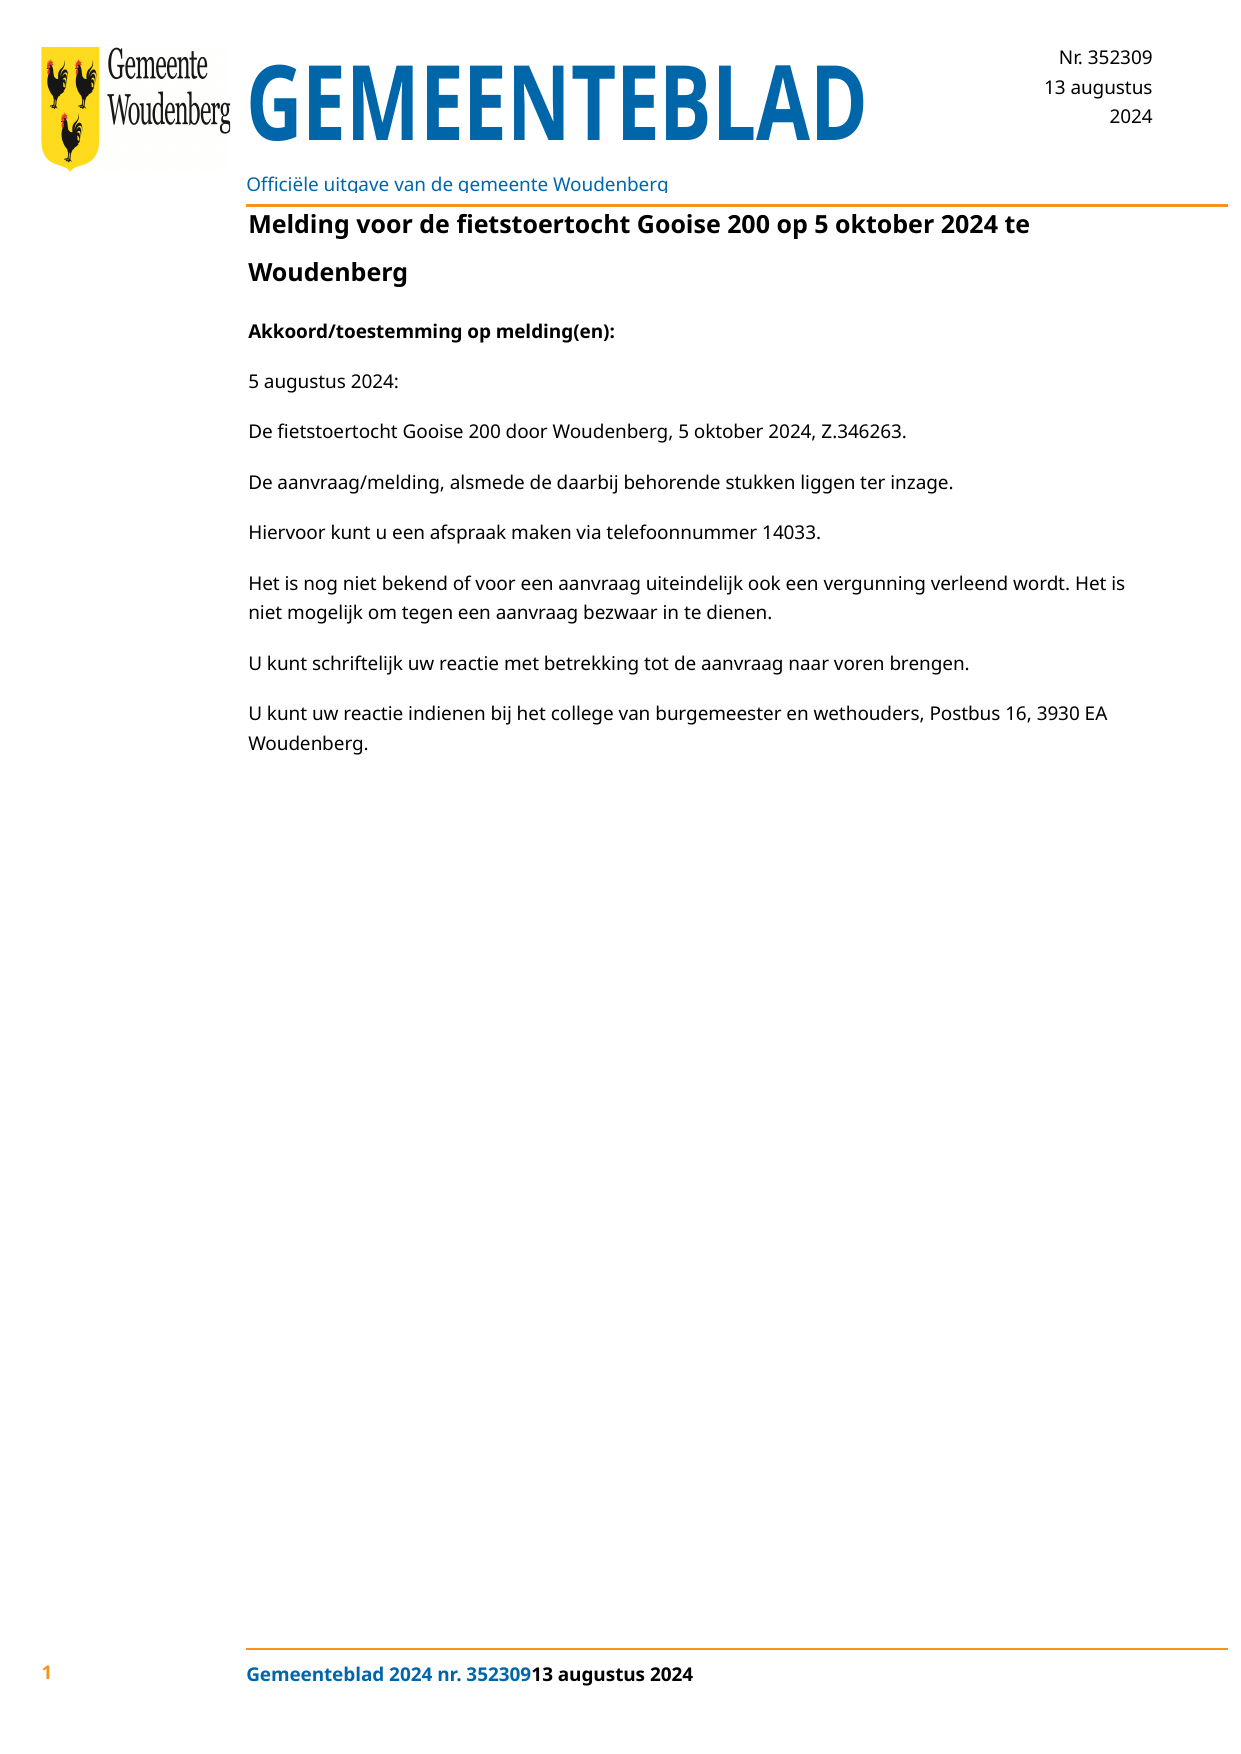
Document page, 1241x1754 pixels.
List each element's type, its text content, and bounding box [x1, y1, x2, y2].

text De aanvraag/melding, alsmede de daarbij behorende stukken liggen ter inzage. [248, 469, 1152, 495]
text Hiervoor kunt u een afspraak maken via telefoonnummer 14033. [248, 519, 1152, 545]
picture [41, 47, 231, 172]
text De fietstoertocht Gooise 200 door Woudenberg, 5 oktober 2024, Z.346263. [248, 419, 1152, 444]
text Het is nog niet bekend of voor een aanvraag uiteindelijk ook een vergunning verleend wordt. Het is niet mogelijk om tegen een aanvraag bezwaar in te dienen. [248, 570, 1152, 625]
text 5 augustus 2024: [248, 368, 1152, 394]
text U kunt schriftelijk uw reactie met betrekking tot de aanvraag naar voren brengen. [248, 650, 1152, 676]
text Melding voor de fietstoertocht Gooise 200 op 5 oktober 2024 te Woudenberg [248, 207, 1152, 288]
text Akkoord/toestemming op melding(en): [248, 318, 1152, 344]
text U kunt uw reactie indienen bij het college van burgemeester en wethouders, Postbus 16, 3930 EA Woudenberg. [248, 700, 1152, 756]
